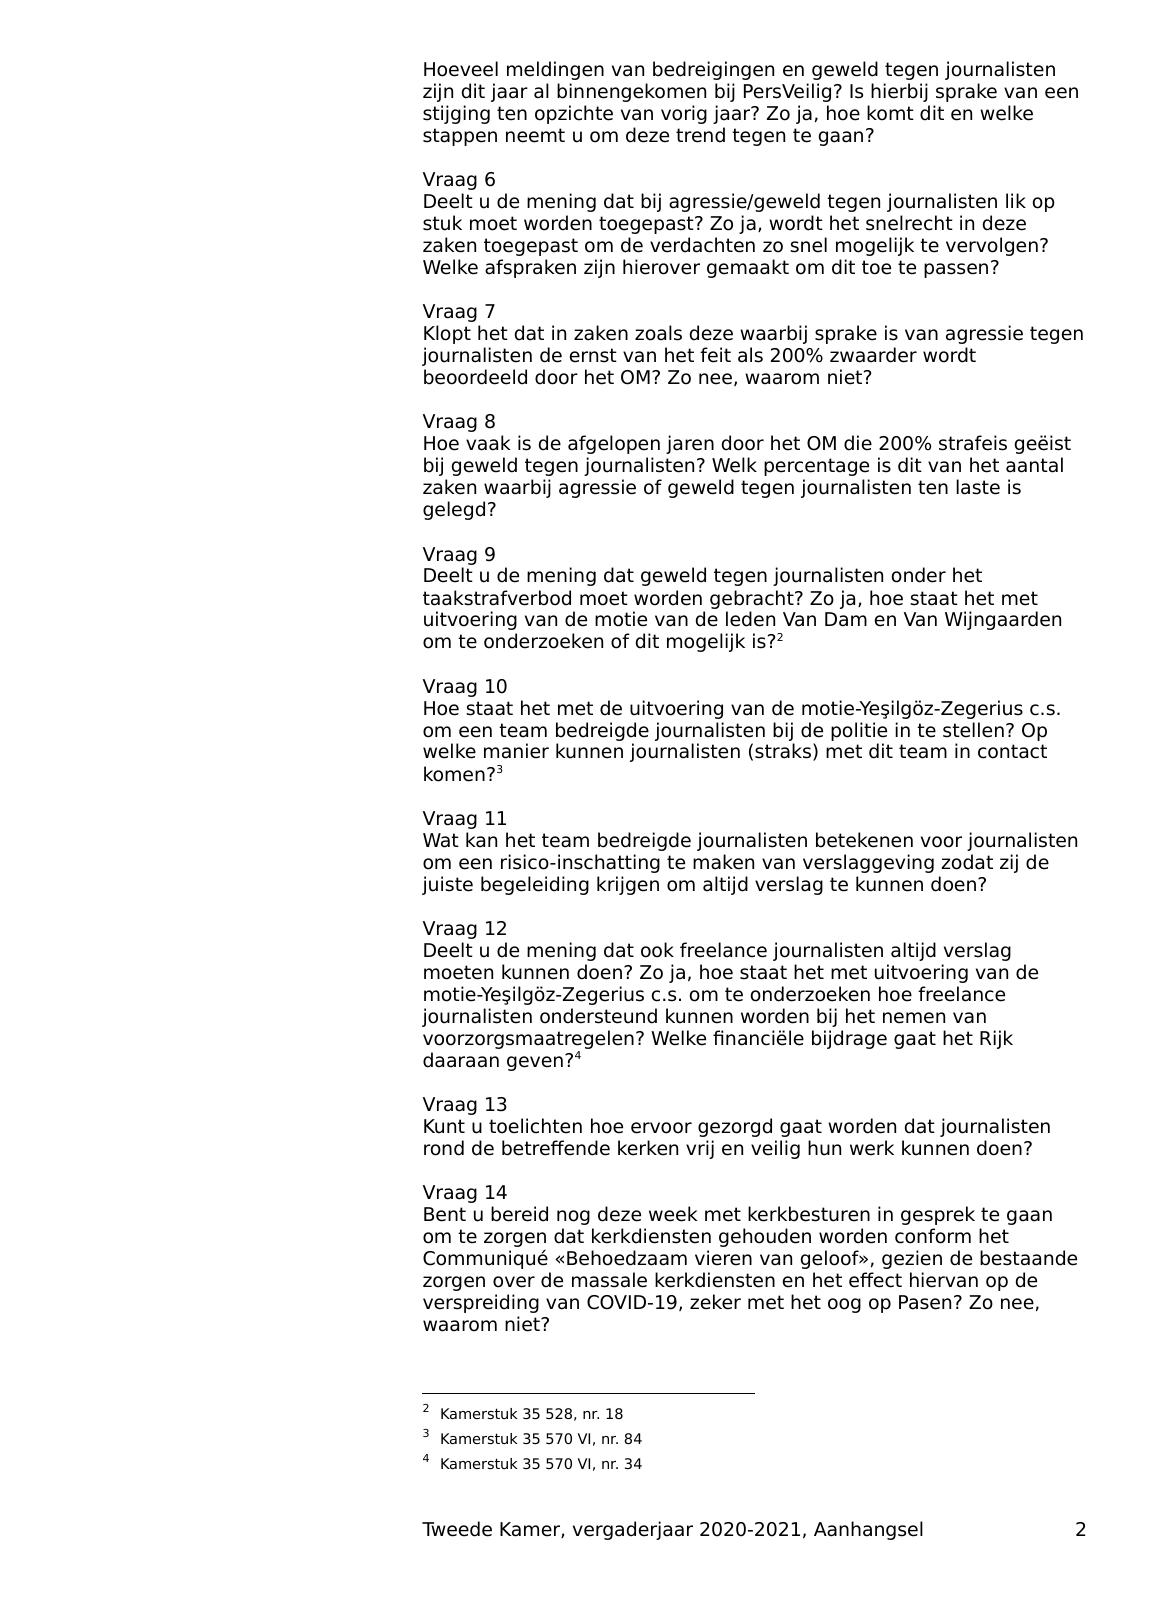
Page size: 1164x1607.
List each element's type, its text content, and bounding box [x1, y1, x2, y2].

text Vraag 11 [422, 808, 1087, 829]
text Klopt het dat in zaken zoals deze waarbij sprake is van agressie tegen journalisten de ernst van het feit als 200% zwaarder wordt beoordeeld door het OM? Zo nee, waarom niet? [422, 323, 1087, 389]
text Vraag 9 [422, 543, 1087, 565]
text Vraag 8 [422, 411, 1087, 433]
text Vraag 12 [422, 918, 1087, 940]
text Kamerstuk 35 570 VI, nr. 84 [422, 1427, 1087, 1449]
text Vraag 6 [422, 169, 1087, 191]
text Hoe staat het met de uitvoering van de motie-Yeşilgöz-Zegerius c.s. om een team bedreigde journalisten bij de politie in te stellen? Op welke manier kunnen journalisten (straks) met dit team in contact komen? [422, 697, 1087, 785]
text Hoeveel meldingen van bedreigingen en geweld tegen journalisten zijn dit jaar al binnengekomen bij PersVeilig? Is hierbij sprake van een stijging ten opzichte van vorig jaar? Zo ja, hoe komt dit en welke stappen neemt u om deze trend tegen te gaan? [422, 59, 1087, 147]
text Vraag 7 [422, 301, 1087, 323]
text Deelt u de mening dat geweld tegen journalisten onder het taakstrafverbod moet worden gebracht? Zo ja, hoe staat het met uitvoering van de motie van de leden Van Dam en Van Wijngaarden om te onderzoeken of dit mogelijk is? [422, 565, 1087, 653]
text Vraag 14 [422, 1182, 1087, 1204]
text Bent u bereid nog deze week met kerkbesturen in gesprek te gaan om te zorgen dat kerkdiensten gehouden worden conform het Communiqué «Behoedzaam vieren van geloof», gezien de bestaande zorgen over de massale kerkdiensten en het effect hiervan op de verspreiding van COVID-19, zeker met het oog op Pasen? Zo nee, waarom niet? [422, 1204, 1087, 1336]
text Deelt u de mening dat bij agressie/geweld tegen journalisten lik op stuk moet worden toegepast? Zo ja, wordt het snelrecht in deze zaken toegepast om de verdachten zo snel mogelijk te vervolgen? Welke afspraken zijn hierover gemaakt om dit toe te passen? [422, 191, 1087, 279]
text Kamerstuk 35 528, nr. 18 [422, 1402, 1087, 1424]
text Kamerstuk 35 570 VI, nr. 34 [422, 1452, 1087, 1474]
text Hoe vaak is de afgelopen jaren door het OM die 200% strafeis geëist bij geweld tegen journalisten? Welk percentage is dit van het aantal zaken waarbij agressie of geweld tegen journalisten ten laste is gelegd? [422, 433, 1087, 521]
text Vraag 10 [422, 676, 1087, 697]
text Vraag 13 [422, 1094, 1087, 1116]
text Deelt u de mening dat ook freelance journalisten altijd verslag moeten kunnen doen? Zo ja, hoe staat het met uitvoering van de motie-Yeşilgöz-Zegerius c.s. om te onderzoeken hoe freelance journalisten ondersteund kunnen worden bij het nemen van voorzorgsmaatregelen? Welke financiële bijdrage gaat het Rijk daaraan geven? [422, 940, 1087, 1072]
text Wat kan het team bedreigde journalisten betekenen voor journalisten om een risico-inschatting te maken van verslaggeving zodat zij de juiste begeleiding krijgen om altijd verslag te kunnen doen? [422, 829, 1087, 896]
text Kunt u toelichten hoe ervoor gezorgd gaat worden dat journalisten rond de betreffende kerken vrij en veilig hun werk kunnen doen? [422, 1116, 1087, 1160]
